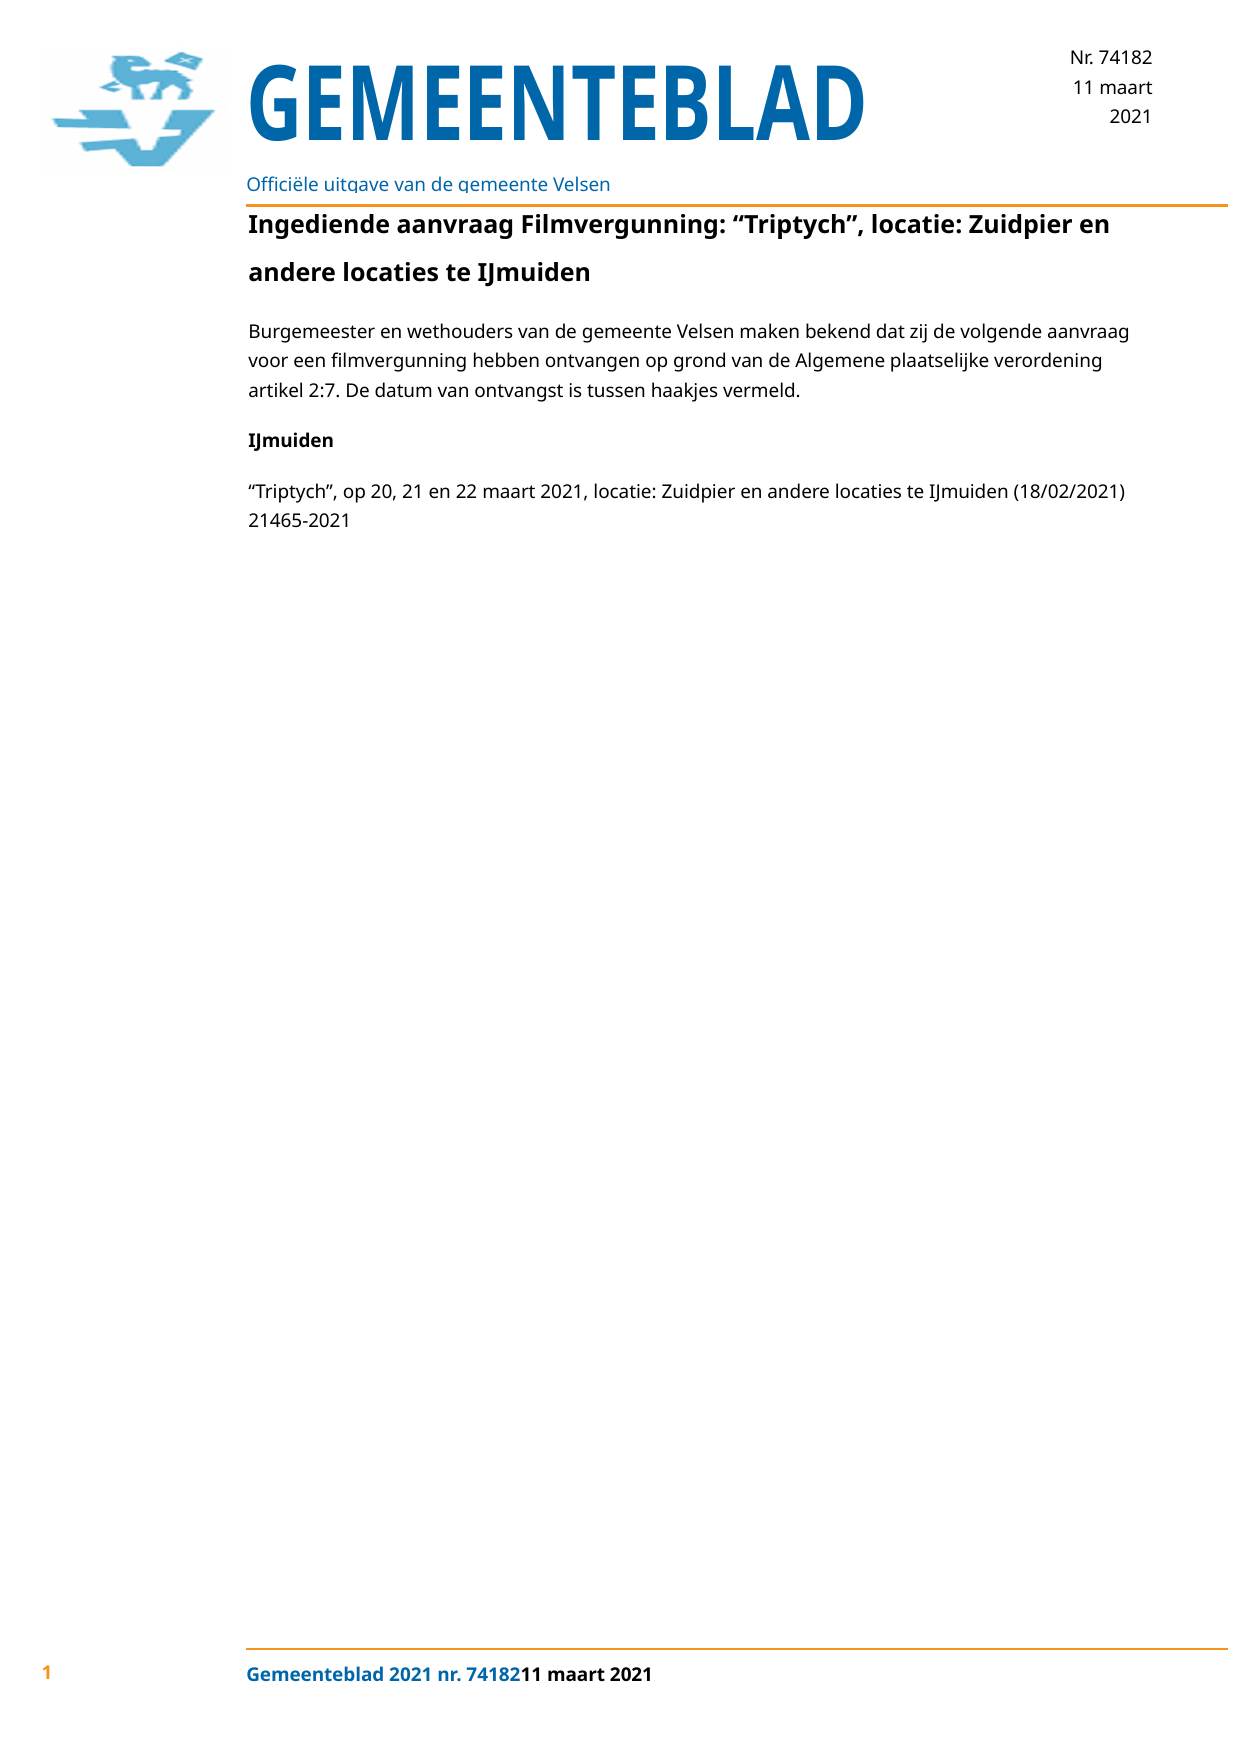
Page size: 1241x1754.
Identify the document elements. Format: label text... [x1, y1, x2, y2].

text “Triptych”, op 20, 21 en 22 maart 2021, locatie: Zuidpier en andere locaties te IJmuiden (18/02/2021) 21465-2021 [248, 478, 1152, 533]
text Ingediende aanvraag Filmvergunning: “Triptych”, locatie: Zuidpier en andere locaties te IJmuiden [248, 207, 1152, 288]
picture [41, 47, 231, 172]
text Burgemeester en wethouders van de gemeente Velsen maken bekend dat zij de volgende aanvraag voor een filmvergunning hebben ontvangen op grond van de Algemene plaatselijke verordening artikel 2:7. De datum van ontvangst is tussen haakjes vermeld. [248, 318, 1152, 403]
text IJmuiden [248, 427, 1152, 453]
